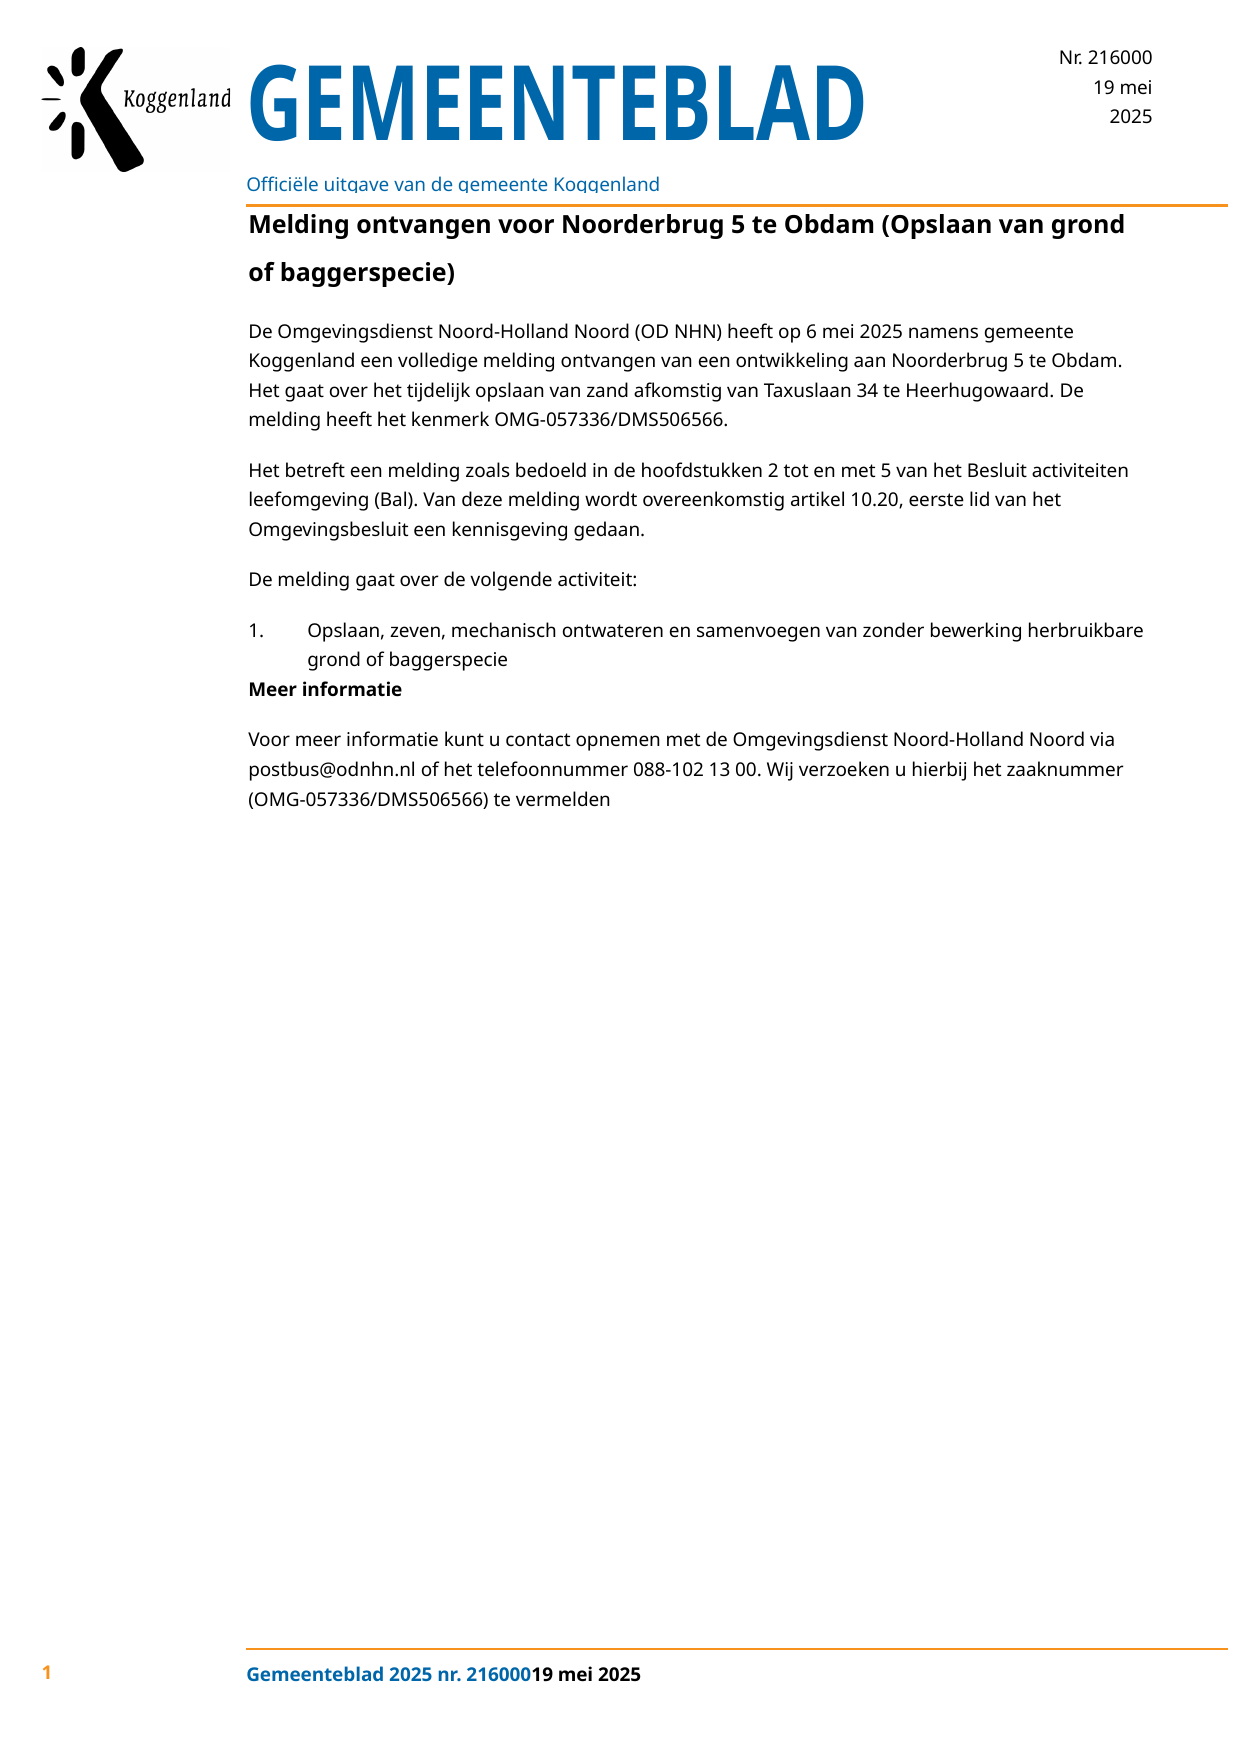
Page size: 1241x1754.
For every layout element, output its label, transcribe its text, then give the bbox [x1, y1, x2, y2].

text Meer informatie [248, 676, 1152, 702]
list Opslaan, zeven, mechanisch ontwateren en samenvoegen van zonder bewerking herbruikbare grond of baggerspecie [248, 617, 1152, 672]
text Voor meer informatie kunt u contact opnemen met de Omgevingsdienst Noord-Holland Noord via postbus@odnhn.nl of het telefoonnummer 088-102 13 00. Wij verzoeken u hierbij het zaaknummer (OMG-057336/DMS506566) te vermelden [248, 727, 1152, 812]
text De melding gaat over de volgende activiteit: [248, 567, 1152, 592]
text Melding ontvangen voor Noorderbrug 5 te Obdam (Opslaan van grond of baggerspecie) [248, 207, 1152, 288]
text Het betreft een melding zoals bedoeld in de hoofdstukken 2 tot en met 5 van het Besluit activiteiten leefomgeving (Bal). Van deze melding wordt overeenkomstig artikel 10.20, eerste lid van het Omgevingsbesluit een kennisgeving gedaan. [248, 457, 1152, 542]
text De Omgevingsdienst Noord-Holland Noord (OD NHN) heeft op 6 mei 2025 namens gemeente Koggenland een volledige melding ontvangen van een ontwikkeling aan Noorderbrug 5 te Obdam. Het gaat over het tijdelijk opslaan van zand afkomstig van Taxuslaan 34 te Heerhugowaard. De melding heeft het kenmerk OMG-057336/DMS506566. [248, 318, 1152, 432]
picture [41, 47, 231, 172]
